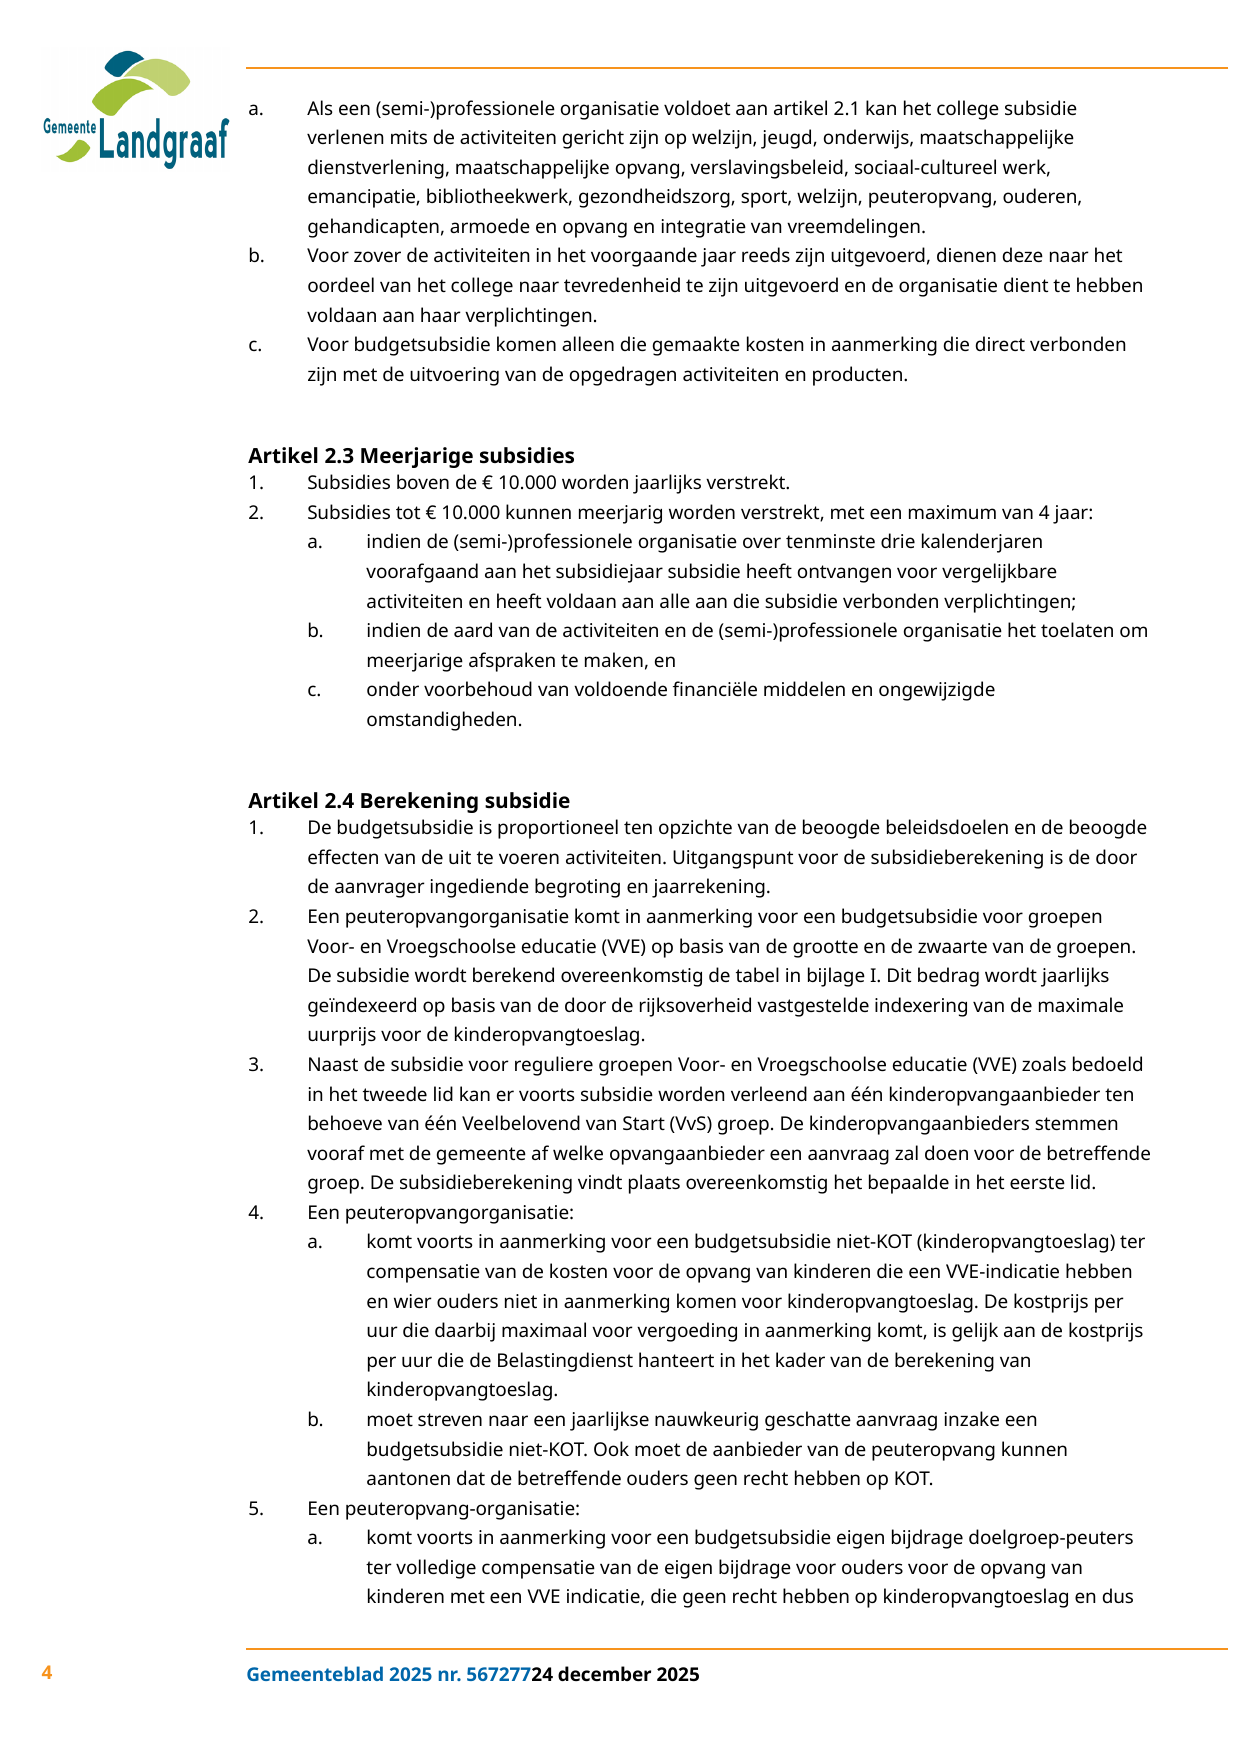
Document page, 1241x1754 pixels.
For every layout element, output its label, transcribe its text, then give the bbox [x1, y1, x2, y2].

list komt voorts in aanmerking voor een budgetsubsidie niet-KOT (kinderopvangtoeslag) ter compensatie van de kosten voor de opvang van kinderen die een VVE-indicatie hebben en wier ouders niet in aanmerking komen voor kinderopvangtoeslag. De kostprijs per uur die daarbij maximaal voor vergoeding in aanmerking komt, is gelijk aan de kostprijs per uur die de Belastingdienst hanteert in het kader van de berekening van kinderopvangtoeslag. [307, 1229, 1152, 1402]
list komt voorts in aanmerking voor een budgetsubsidie eigen bijdrage doelgroep-peuters ter volledige compensatie van de eigen bijdrage voor ouders voor de opvang van kinderen met een VVE indicatie, die geen recht hebben op kinderopvangtoeslag en dus [307, 1524, 1152, 1609]
list De budgetsubsidie is proportioneel ten opzichte van de beoogde beleidsdoelen en de beoogde effecten van de uit te voeren activiteiten. Uitgangspunt voor de subsidieberekening is de door de aanvrager ingediende begroting en jaarrekening. [248, 814, 1152, 899]
list Subsidies tot € 10.000 kunnen meerjarig worden verstrekt, met een maximum van 4 jaar: [248, 499, 1152, 525]
list moet streven naar een jaarlijkse nauwkeurig geschatte aanvraag inzake een budgetsubsidie niet-KOT. Ook moet de aanbieder van de peuteropvang kunnen aantonen dat de betreffende ouders geen recht hebben op KOT. [307, 1406, 1152, 1491]
list Een peuteropvang-organisatie: [248, 1495, 1152, 1521]
list Subsidies boven de € 10.000 worden jaarlijks verstrekt. [248, 469, 1152, 495]
list indien de (semi-)professionele organisatie over tenminste drie kalenderjaren voorafgaand aan het subsidiejaar subsidie heeft ontvangen voor vergelijkbare activiteiten en heeft voldaan aan alle aan die subsidie verbonden verplichtingen; [307, 529, 1152, 613]
list indien de aard van de activiteiten en de (semi-)professionele organisatie het toelaten om meerjarige afspraken te maken, en [307, 617, 1152, 673]
list Een peuteropvangorganisatie: [248, 1199, 1152, 1225]
list onder voorbehoud van voldoende financiële middelen en ongewijzigde omstandigheden. [307, 677, 1152, 732]
text Artikel 2.3 Meerjarige subsidies [248, 441, 1152, 469]
list Een peuteropvangorganisatie komt in aanmerking voor een budgetsubsidie voor groepen Voor- en Vroegschoolse educatie (VVE) op basis van de grootte en de zwaarte van de groepen. De subsidie wordt berekend overeenkomstig de tabel in bijlage I. Dit bedrag wordt jaarlijks geïndexeerd op basis van de door de rijksoverheid vastgestelde indexering van de maximale uurprijs voor de kinderopvangtoeslag. [248, 903, 1152, 1047]
list Als een (semi-)professionele organisatie voldoet aan artikel 2.1 kan het college subsidie verlenen mits de activiteiten gericht zijn op welzijn, jeugd, onderwijs, maatschappelijke dienstverlening, maatschappelijke opvang, verslavingsbeleid, sociaal-cultureel werk, emancipatie, bibliotheekwerk, gezondheidszorg, sport, welzijn, peuteropvang, ouderen, gehandicapten, armoede en opvang en integratie van vreemdelingen. [248, 95, 1152, 239]
text Artikel 2.4 Berekening subsidie [248, 786, 1152, 814]
list Voor zover de activiteiten in het voorgaande jaar reeds zijn uitgevoerd, dienen deze naar het oordeel van het college naar tevredenheid te zijn uitgevoerd en de organisatie dient te hebben voldaan aan haar verplichtingen. [248, 243, 1152, 328]
list Naast de subsidie voor reguliere groepen Voor- en Vroegschoolse educatie (VVE) zoals bedoeld in het tweede lid kan er voorts subsidie worden verleend aan één kinderopvangaanbieder ten behoeve van één Veelbelovend van Start (VvS) groep. De kinderopvangaanbieders stemmen vooraf met de gemeente af welke opvangaanbieder een aanvraag zal doen voor de betreffende groep. De subsidieberekening vindt plaats overeenkomstig het bepaalde in het eerste lid. [248, 1051, 1152, 1195]
picture [41, 47, 231, 172]
list Voor budgetsubsidie komen alleen die gemaakte kosten in aanmerking die direct verbonden zijn met de uitvoering van de opgedragen activiteiten en producten. [248, 331, 1152, 387]
